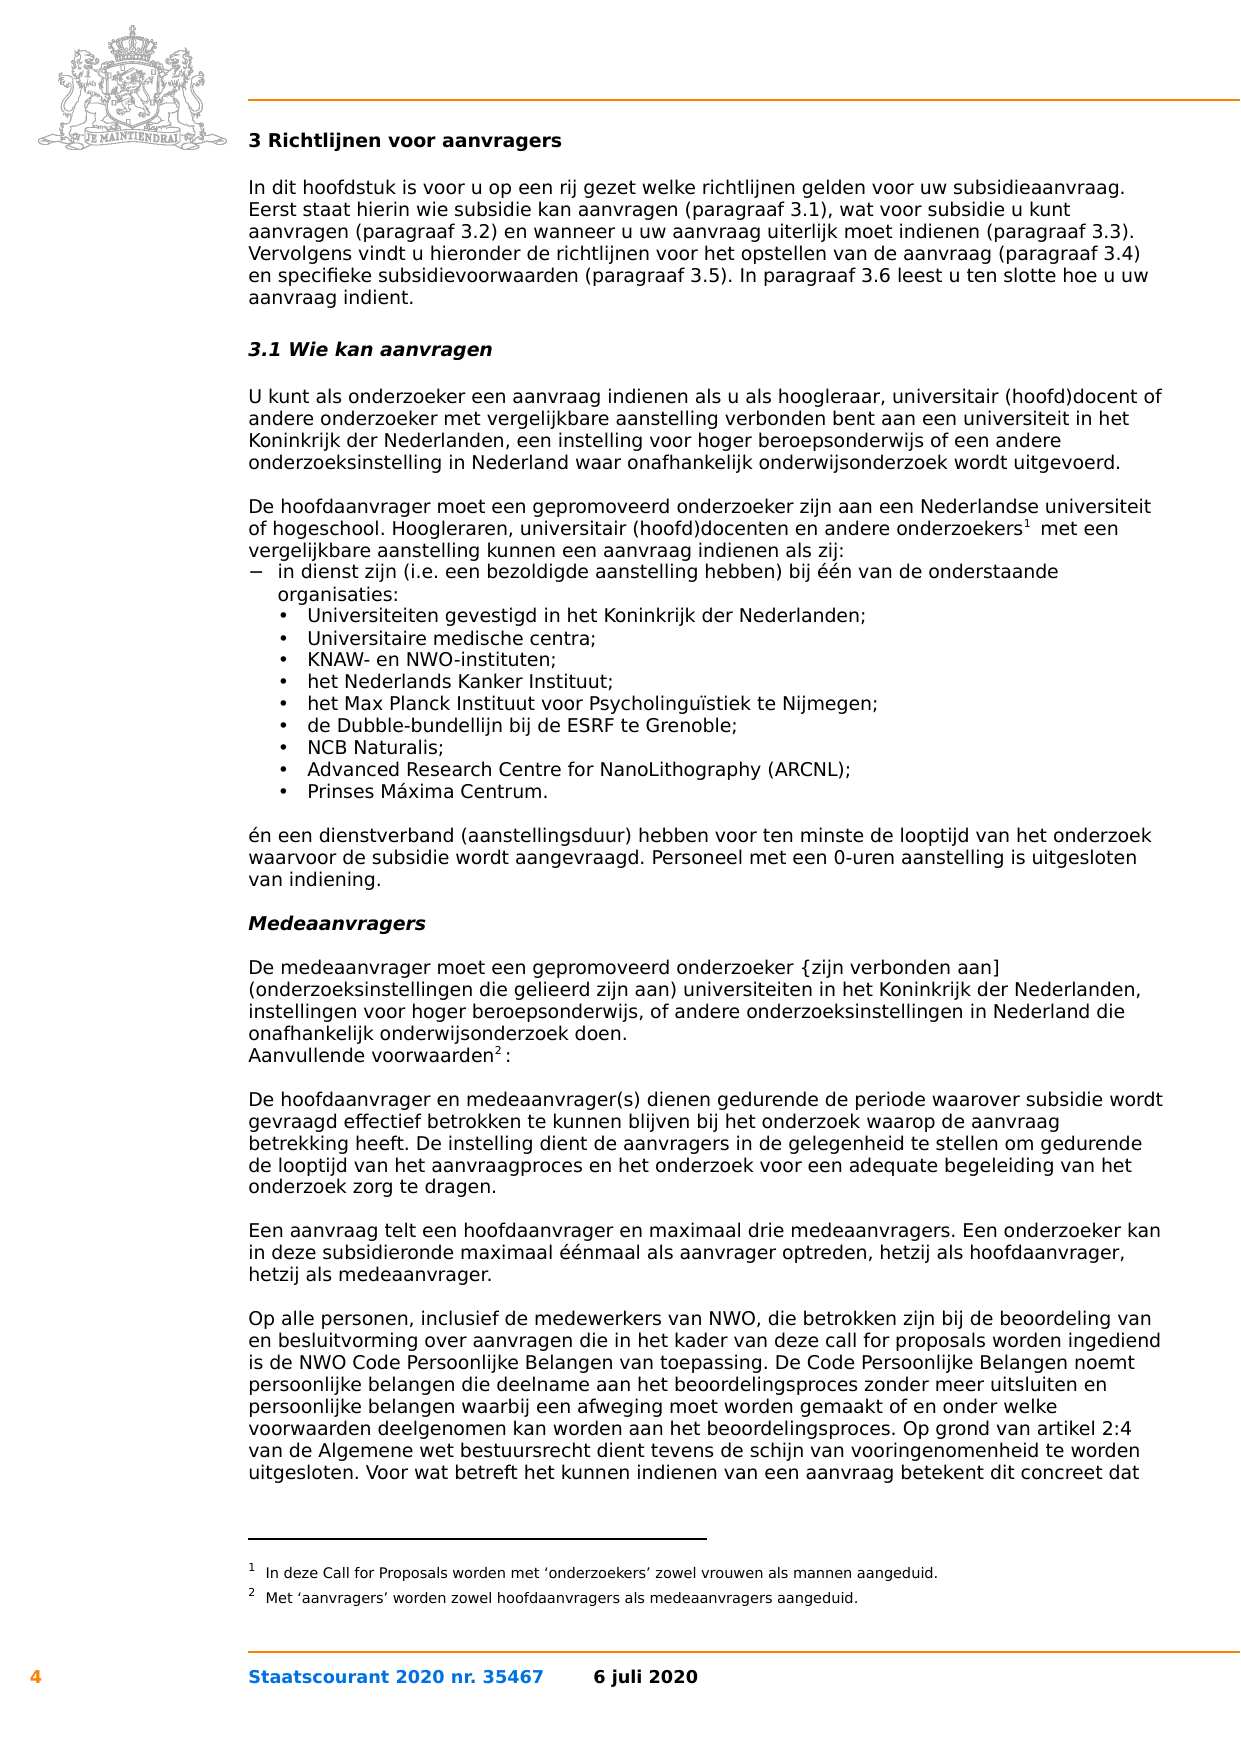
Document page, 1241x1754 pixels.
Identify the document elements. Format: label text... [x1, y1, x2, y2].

text • NCB Naturalis; [278, 737, 1163, 759]
text • Prinses Máxima Centrum. [278, 781, 1163, 803]
text Een aanvraag telt een hoofdaanvrager en maximaal drie medeaanvragers. Een onderzoeker kan in deze subsidieronde maximaal éénmaal als aanvrager optreden, hetzij als hoofdaanvrager, hetzij als medeaanvrager. [248, 1220, 1163, 1286]
text • Universitaire medische centra; [278, 627, 1163, 649]
text In dit hoofdstuk is voor u op een rij gezet welke richtlijnen gelden voor uw subsidieaanvraag. Eerst staat hierin wie subsidie kan aanvragen (paragraaf 3.1), wat voor subsidie u kunt aanvragen (paragraaf 3.2) en wanneer u uw aanvraag uiterlijk moet indienen (paragraaf 3.3). Vervolgens vindt u hieronder de richtlijnen voor het opstellen van de aanvraag (paragraaf 3.4) en specifieke subsidievoorwaarden (paragraaf 3.5). In paragraaf 3.6 leest u ten slotte hoe u uw aanvraag indient. [248, 177, 1163, 309]
text Aanvullende voorwaarden: [248, 1045, 1163, 1067]
subtitle Medeaanvragers [248, 913, 1163, 935]
text U kunt als onderzoeker een aanvraag indienen als u als hoogleraar, universitair (hoofd)docent of andere onderzoeker met vergelijkbare aanstelling verbonden bent aan een universiteit in het Koninkrijk der Nederlanden, een instelling voor hoger beroepsonderwijs of een andere onderzoeksinstelling in Nederland waar onafhankelijk onderwijsonderzoek wordt uitgevoerd. [248, 386, 1163, 474]
text Op alle personen, inclusief de medewerkers van NWO, die betrokken zijn bij de beoordeling van en besluitvorming over aanvragen die in het kader van deze call for proposals worden ingediend is de NWO Code Persoonlijke Belangen van toepassing. De Code Persoonlijke Belangen noemt persoonlijke belangen die deelname aan het beoordelingsproces zonder meer uitsluiten en persoonlijke belangen waarbij een afweging moet worden gemaakt of en onder welke voorwaarden deelgenomen kan worden aan het beoordelingsproces. Op grond van artikel 2:4 van de Algemene wet bestuursrecht dient tevens de schijn van vooringenomenheid te worden uitgesloten. Voor wat betreft het kunnen indienen van een aanvraag betekent dit concreet dat [248, 1308, 1163, 1484]
text • Advanced Research Centre for NanoLithography (ARCNL); [278, 759, 1163, 781]
text • de Dubble-bundellijn bij de ESRF te Grenoble; [278, 715, 1163, 737]
text • het Max Planck Instituut voor Psycholinguïstiek te Nijmegen; [278, 693, 1163, 715]
subtitle 3.1 Wie kan aanvragen [248, 339, 1163, 361]
picture [38, 25, 227, 150]
text • het Nederlands Kanker Instituut; [278, 671, 1163, 693]
text • KNAW- en NWO-instituten; [278, 649, 1163, 671]
text In deze Call for Proposals worden met ‘onderzoekers’ zowel vrouwen als mannen aangeduid. [248, 1561, 1163, 1583]
text De hoofdaanvrager en medeaanvrager(s) dienen gedurende de periode waarover subsidie wordt gevraagd effectief betrokken te kunnen blijven bij het onderzoek waarop de aanvraag betrekking heeft. De instelling dient de aanvragers in de gelegenheid te stellen om gedurende de looptijd van het aanvraagproces en het onderzoek voor een adequate begeleiding van het onderzoek zorg te dragen. [248, 1088, 1163, 1198]
subtitle 3 Richtlijnen voor aanvragers [248, 130, 1163, 152]
text Met ‘aanvragers’ worden zowel hoofdaanvragers als medeaanvragers aangeduid. [248, 1586, 1163, 1608]
text De medeaanvrager moet een gepromoveerd onderzoeker {zijn verbonden aan] (onderzoeksinstellingen die gelieerd zijn aan) universiteiten in het Koninkrijk der Nederlanden, instellingen voor hoger beroepsonderwijs, of andere onderzoeksinstellingen in Nederland die onafhankelijk onderwijsonderzoek doen. [248, 957, 1163, 1045]
text • Universiteiten gevestigd in het Koninkrijk der Nederlanden; [278, 605, 1163, 627]
text én een dienstverband (aanstellingsduur) hebben voor ten minste de looptijd van het onderzoek waarvoor de subsidie wordt aangevraagd. Personeel met een 0-uren aanstelling is uitgesloten van indiening. [248, 825, 1163, 891]
text − in dienst zijn (i.e. een bezoldigde aanstelling hebben) bij één van de onderstaande organisaties: [248, 561, 1163, 605]
text De hoofdaanvrager moet een gepromoveerd onderzoeker zijn aan een Nederlandse universiteit of hogeschool. Hoogleraren, universitair (hoofd)docenten en andere onderzoekers met een vergelijkbare aanstelling kunnen een aanvraag indienen als zij: [248, 496, 1163, 561]
